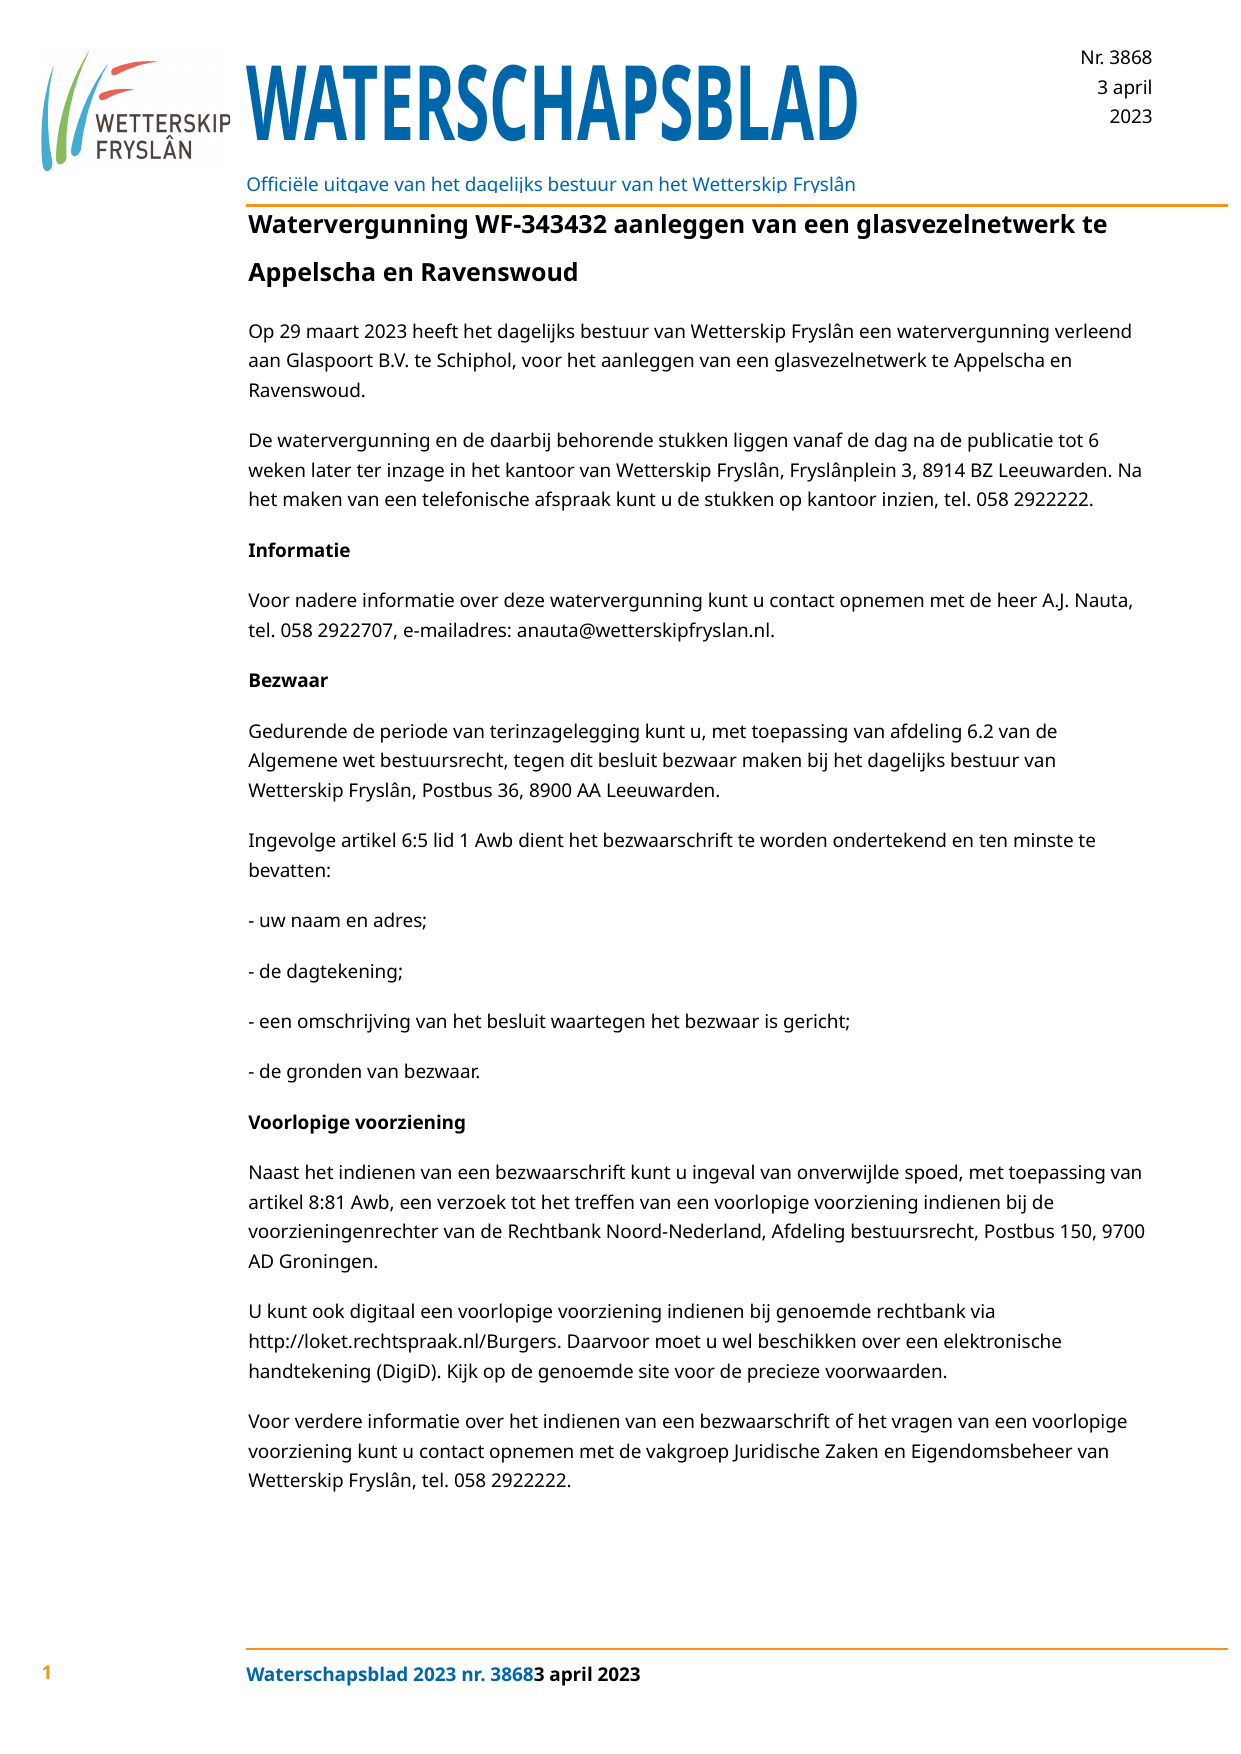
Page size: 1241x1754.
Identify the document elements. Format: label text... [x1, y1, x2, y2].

text - de gronden van bezwaar. [248, 1059, 1152, 1084]
text - een omschrijving van het besluit waartegen het bezwaar is gericht; [248, 1008, 1152, 1034]
text Voor verdere informatie over het indienen van een bezwaarschrift of het vragen van een voorlopige voorziening kunt u contact opnemen met de vakgroep Juridische Zaken en Eigendomsbeheer van Wetterskip Fryslân, tel. 058 2922222. [248, 1408, 1152, 1493]
text Op 29 maart 2023 heeft het dagelijks bestuur van Wetterskip Fryslân een watervergunning verleend aan Glaspoort B.V. te Schiphol, voor het aanleggen van een glasvezelnetwerk te Appelscha en Ravenswoud. [248, 318, 1152, 403]
text De watervergunning en de daarbij behorende stukken liggen vanaf de dag na de publicatie tot 6 weken later ter inzage in het kantoor van Wetterskip Fryslân, Fryslânplein 3, 8914 BZ Leeuwarden. Na het maken van een telefonische afspraak kunt u de stukken op kantoor inzien, tel. 058 2922222. [248, 427, 1152, 512]
text Naast het indienen van een bezwaarschrift kunt u ingeval van onverwijlde spoed, met toepassing van artikel 8:81 Awb, een verzoek tot het treffen van een voorlopige voorziening indienen bij de voorzieningenrechter van de Rechtbank Noord-Nederland, Afdeling bestuursrecht, Postbus 150, 9700 AD Groningen. [248, 1159, 1152, 1274]
text Informatie [248, 537, 1152, 563]
text Gedurende de periode van terinzagelegging kunt u, met toepassing van afdeling 6.2 van de Algemene wet bestuursrecht, tegen dit besluit bezwaar maken bij het dagelijks bestuur van Wetterskip Fryslân, Postbus 36, 8900 AA Leeuwarden. [248, 718, 1152, 803]
text Ingevolge artikel 6:5 lid 1 Awb dient het bezwaarschrift te worden ondertekend en ten minste te bevatten: [248, 827, 1152, 883]
picture [41, 47, 231, 172]
text Bezwaar [248, 667, 1152, 693]
text Watervergunning WF-343432 aanleggen van een glasvezelnetwerk te Appelscha en Ravenswoud [248, 207, 1152, 288]
text Voorlopige voorziening [248, 1109, 1152, 1135]
text - uw naam en adres; [248, 907, 1152, 933]
text U kunt ook digitaal een voorlopige voorziening indienen bij genoemde rechtbank via http://loket.rechtspraak.nl/Burgers. Daarvoor moet u wel beschikken over een elektronische handtekening (DigiD). Kijk op de genoemde site voor de precieze voorwaarden. [248, 1299, 1152, 1384]
text - de dagtekening; [248, 958, 1152, 984]
text Voor nadere informatie over deze watervergunning kunt u contact opnemen met de heer A.J. Nauta, tel. 058 2922707, e-mailadres: anauta@wetterskipfryslan.nl. [248, 587, 1152, 643]
